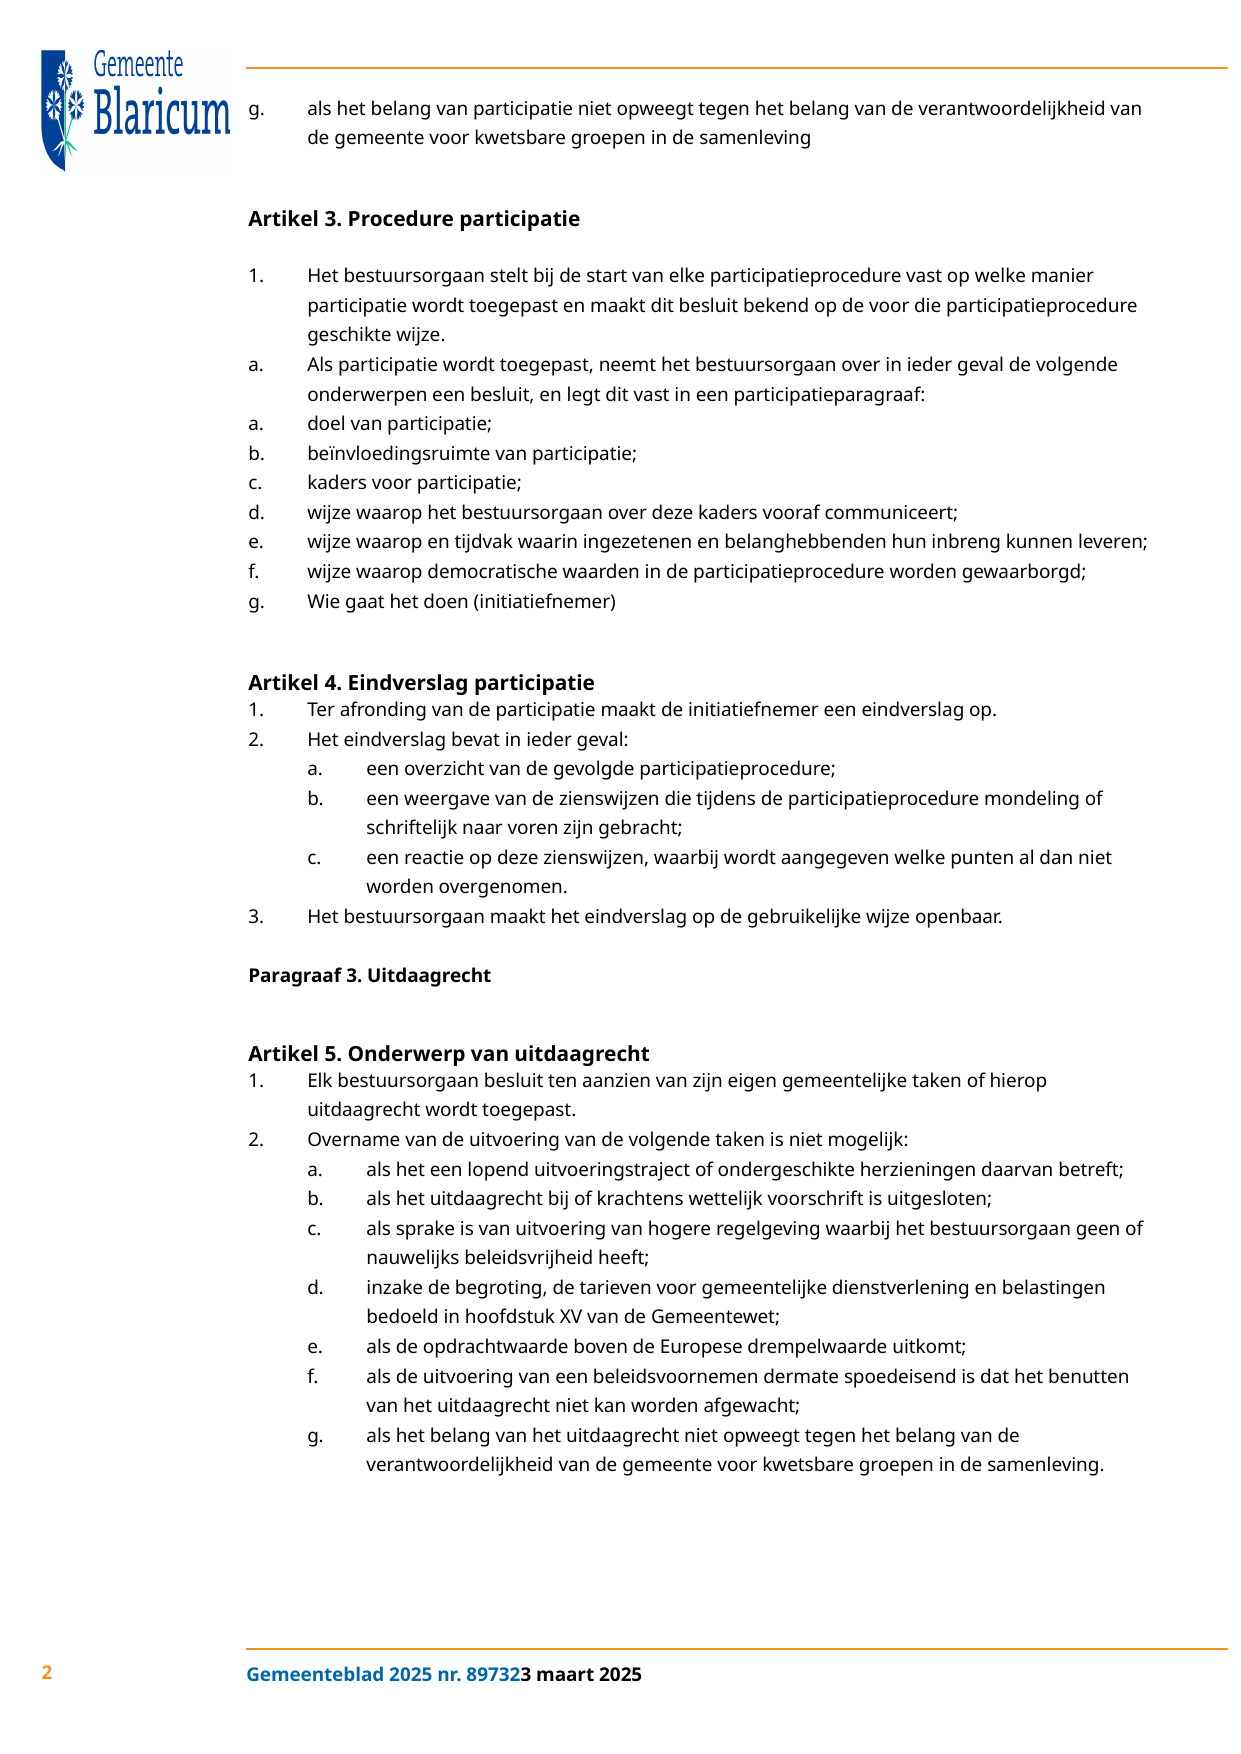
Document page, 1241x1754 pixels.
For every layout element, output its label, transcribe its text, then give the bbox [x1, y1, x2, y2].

list wijze waarop het bestuursorgaan over deze kaders vooraf communiceert; [248, 499, 1152, 525]
list Het bestuursorgaan stelt bij de start van elke participatieprocedure vast op welke manier participatie wordt toegepast en maakt dit besluit bekend op de voor die participatieprocedure geschikte wijze. [248, 262, 1152, 347]
list Ter afronding van de participatie maakt de initiatiefnemer een eindverslag op. [248, 696, 1152, 722]
list Het bestuursorgaan maakt het eindverslag op de gebruikelijke wijze openbaar. [248, 903, 1152, 929]
list inzake de begroting, de tarieven voor gemeentelijke dienstverlening en belastingen bedoeld in hoofdstuk XV van de Gemeentewet; [307, 1274, 1152, 1329]
list een weergave van de zienswijzen die tijdens de participatieprocedure mondeling of schriftelijk naar voren zijn gebracht; [307, 785, 1152, 840]
picture [41, 47, 231, 172]
list als het belang van het uitdaagrecht niet opweegt tegen het belang van de verantwoordelijkheid van de gemeente voor kwetsbare groepen in de samenleving. [307, 1422, 1152, 1477]
list wijze waarop en tijdvak waarin ingezetenen en belanghebbenden hun inbreng kunnen leveren; [248, 529, 1152, 554]
list als sprake is van uitvoering van hogere regelgeving waarbij het bestuursorgaan geen of nauwelijks beleidsvrijheid heeft; [307, 1215, 1152, 1270]
list Wie gaat het doen (initiatiefnemer) [248, 588, 1152, 613]
text Artikel 4. Eindverslag participatie [248, 668, 1152, 696]
list kaders voor participatie; [248, 469, 1152, 495]
list Elk bestuursorgaan besluit ten aanzien van zijn eigen gemeentelijke taken of hierop uitdaagrecht wordt toegepast. [248, 1067, 1152, 1122]
text Artikel 3. Procedure participatie [248, 204, 1152, 233]
list als de opdrachtwaarde boven de Europese drempelwaarde uitkomt; [307, 1333, 1152, 1359]
text Paragraaf 3. Uitdaagrecht [248, 962, 1152, 988]
list als het belang van participatie niet opweegt tegen het belang van de verantwoordelijkheid van de gemeente voor kwetsbare groepen in de samenleving [248, 95, 1152, 150]
list een reactie op deze zienswijzen, waarbij wordt aangegeven welke punten al dan niet worden overgenomen. [307, 844, 1152, 899]
list Overname van de uitvoering van de volgende taken is niet mogelijk: [248, 1126, 1152, 1152]
list doel van participatie; [248, 410, 1152, 436]
list beïnvloedingsruimte van participatie; [248, 440, 1152, 466]
list wijze waarop democratische waarden in de participatieprocedure worden gewaarborgd; [248, 558, 1152, 584]
list als het uitdaagrecht bij of krachtens wettelijk voorschrift is uitgesloten; [307, 1185, 1152, 1211]
list als de uitvoering van een beleidsvoornemen dermate spoedeisend is dat het benutten van het uitdaagrecht niet kan worden afgewacht; [307, 1363, 1152, 1418]
text Artikel 5. Onderwerp van uitdaagrecht [248, 1039, 1152, 1067]
list een overzicht van de gevolgde participatieprocedure; [307, 755, 1152, 781]
list als het een lopend uitvoeringstraject of ondergeschikte herzieningen daarvan betreft; [307, 1156, 1152, 1182]
list Als participatie wordt toegepast, neemt het bestuursorgaan over in ieder geval de volgende onderwerpen een besluit, en legt dit vast in een participatieparagraaf: [248, 351, 1152, 406]
list Het eindverslag bevat in ieder geval: [248, 726, 1152, 752]
